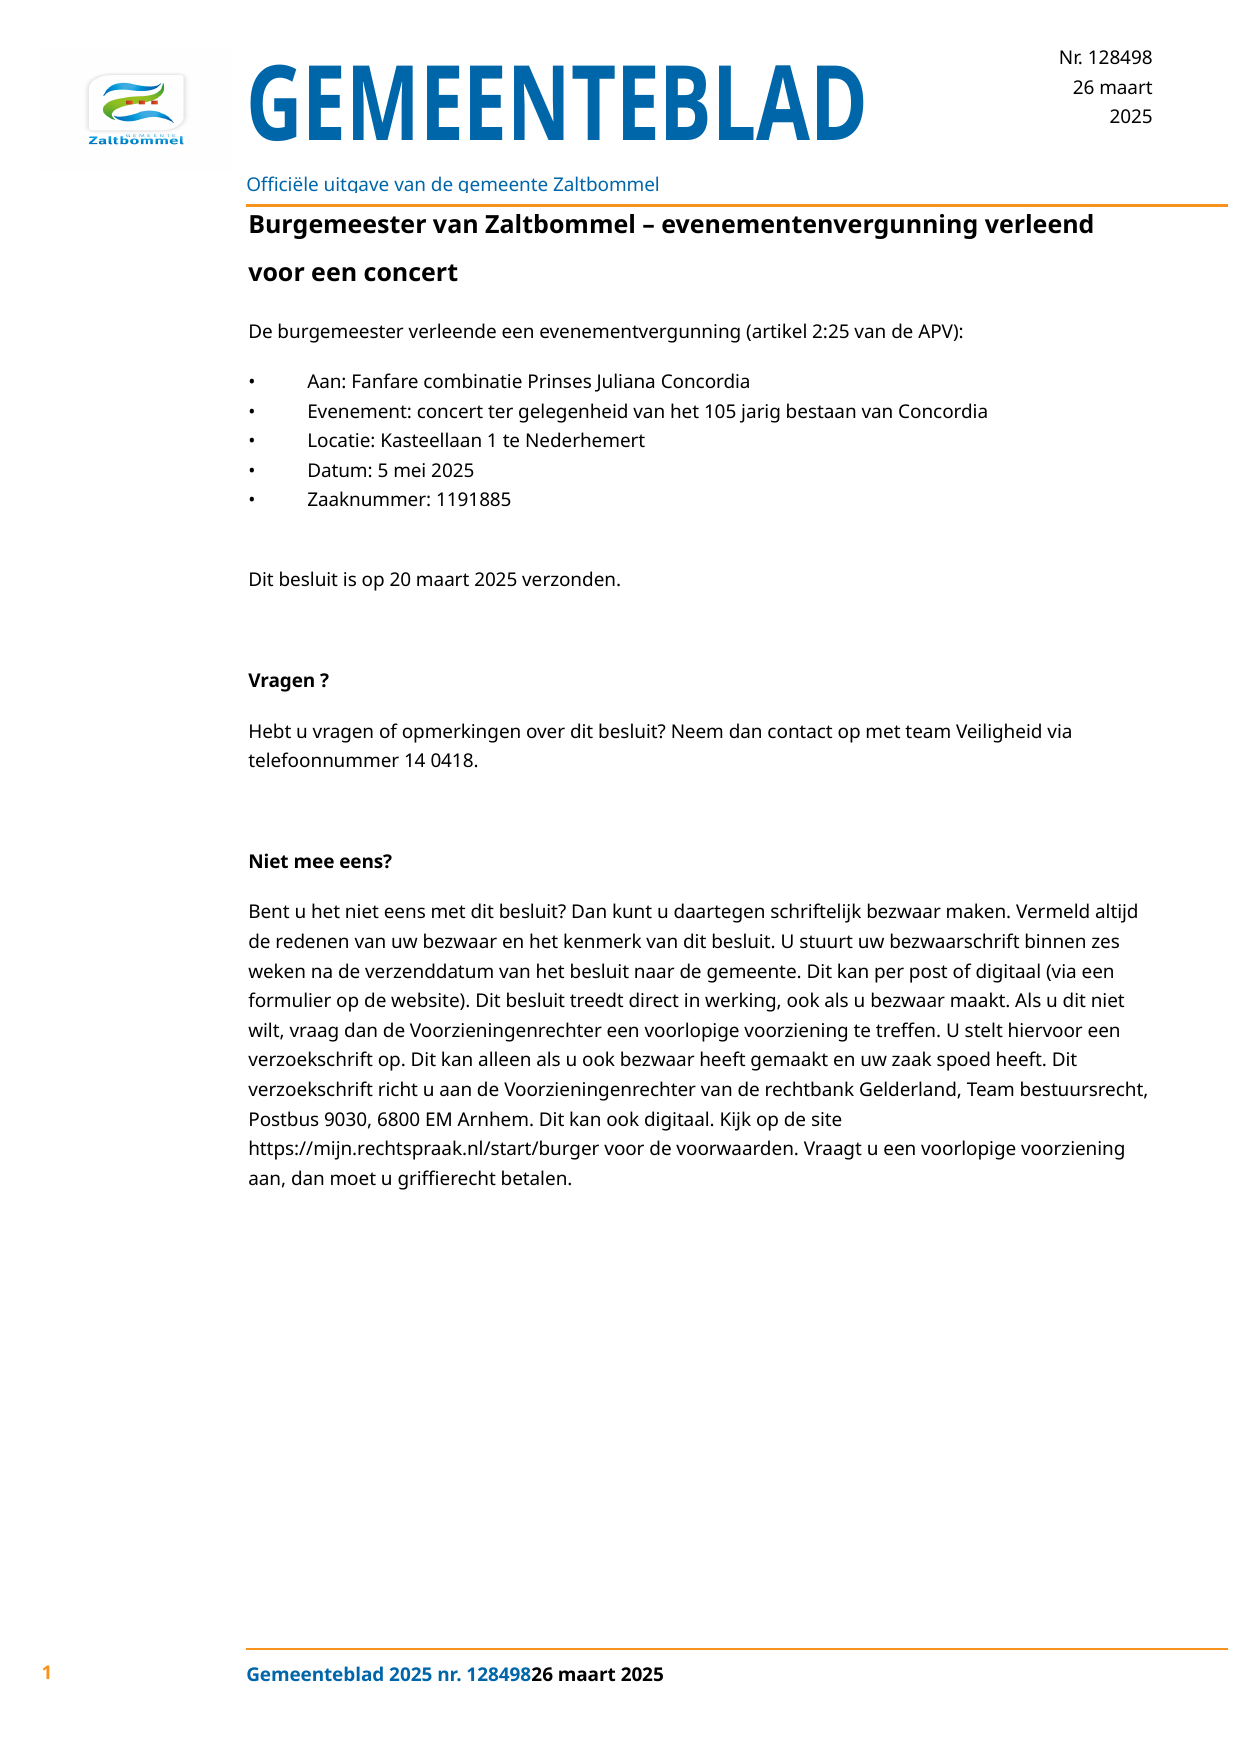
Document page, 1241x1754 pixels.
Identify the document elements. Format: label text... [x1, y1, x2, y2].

list Zaaknummer: 1191885 [248, 487, 1152, 512]
list Aan: Fanfare combinatie Prinses Juliana Concordia [248, 368, 1152, 394]
text Niet mee eens? [248, 848, 1152, 874]
text Dit besluit is op 20 maart 2025 verzonden. [248, 567, 1152, 592]
text Vragen ? [248, 667, 1152, 693]
picture [41, 47, 231, 172]
list Locatie: Kasteellaan 1 te Nederhemert [248, 427, 1152, 453]
text De burgemeester verleende een evenementvergunning (artikel 2:25 van de APV): [248, 318, 1152, 344]
list Evenement: concert ter gelegenheid van het 105 jarig bestaan van Concordia [248, 398, 1152, 424]
text Bent u het niet eens met dit besluit? Dan kunt u daartegen schriftelijk bezwaar maken. Vermeld altijd de redenen van uw bezwaar en het kenmerk van dit besluit. U stuurt uw bezwaarschrift binnen zes weken na de verzenddatum van het besluit naar de gemeente. Dit kan per post of digitaal (via een formulier op de website). Dit besluit treedt direct in werking, ook als u bezwaar maakt. Als u dit niet wilt, vraag dan de Voorzieningenrechter een voorlopige voorziening te treffen. U stelt hiervoor een verzoekschrift op. Dit kan alleen als u ook bezwaar heeft gemaakt en uw zaak spoed heeft. Dit verzoekschrift richt u aan de Voorzieningenrechter van de rechtbank Gelderland, Team bestuursrecht, Postbus 9030, 6800 EM Arnhem. Dit kan ook digitaal. Kijk op de site https://mijn.rechtspraak.nl/start/burger voor de voorwaarden. Vraagt u een voorlopige voorziening aan, dan moet u griffierecht betalen. [248, 899, 1152, 1191]
list Datum: 5 mei 2025 [248, 457, 1152, 483]
text Burgemeester van Zaltbommel – evenementenvergunning verleend voor een concert [248, 207, 1152, 288]
text Hebt u vragen of opmerkingen over dit besluit? Neem dan contact op met team Veiligheid via telefoonnummer 14 0418. [248, 718, 1152, 773]
